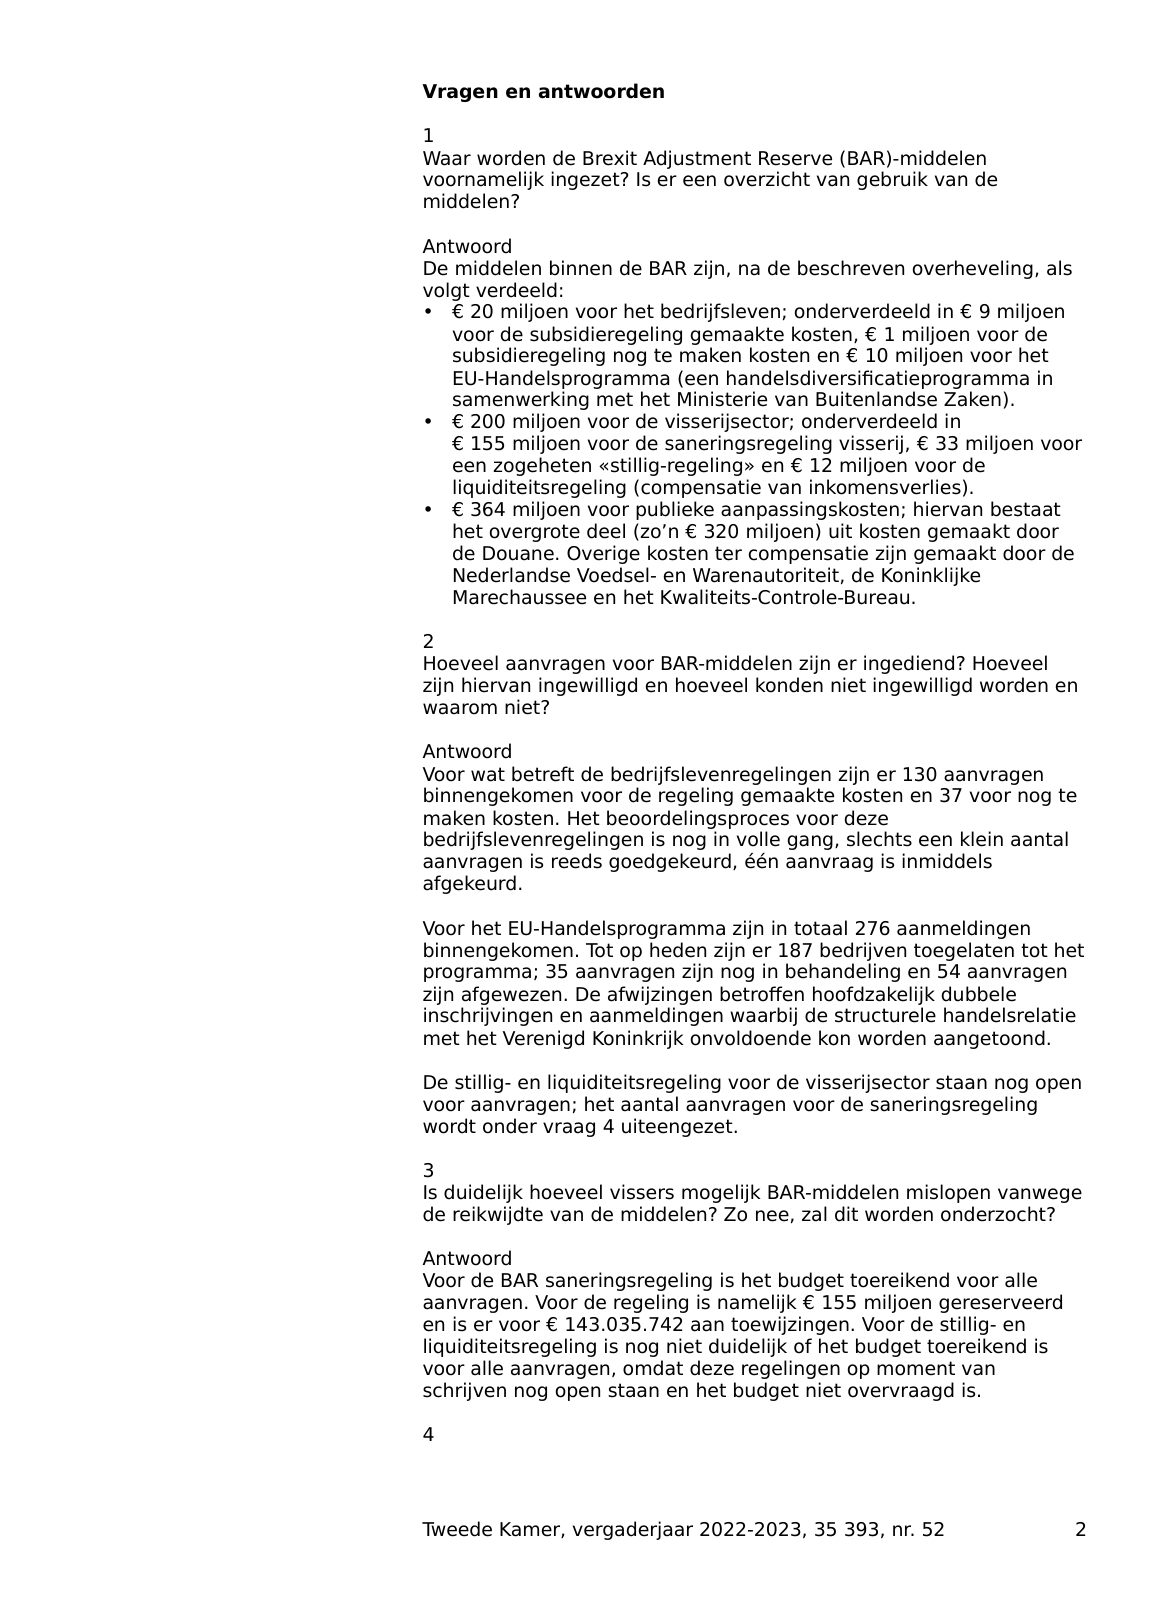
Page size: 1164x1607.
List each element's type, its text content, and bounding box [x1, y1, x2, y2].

text Antwoord [422, 1248, 1087, 1270]
text • € 200 miljoen voor de visserijsector; onderverdeeld in € 155 miljoen voor de saneringsregeling visserij, € 33 miljoen voor een zogeheten «stillig-regeling» en € 12 miljoen voor de liquiditeitsregeling (compensatie van inkomensverlies). [422, 411, 1087, 499]
text Is duidelijk hoeveel vissers mogelijk BAR-middelen mislopen vanwege de reikwijdte van de middelen? Zo nee, zal dit worden onderzocht? [422, 1182, 1087, 1226]
text Waar worden de Brexit Adjustment Reserve (BAR)-middelen voornamelijk ingezet? Is er een overzicht van gebruik van de middelen? [422, 147, 1087, 213]
text 4 [422, 1424, 1087, 1446]
subtitle Vragen en antwoorden [422, 81, 1087, 103]
text Voor de BAR saneringsregeling is het budget toereikend voor alle aanvragen. Voor de regeling is namelijk € 155 miljoen gereserveerd en is er voor € 143.035.742 aan toewijzingen. Voor de stillig- en liquiditeitsregeling is nog niet duidelijk of het budget toereikend is voor alle aanvragen, omdat deze regelingen op moment van schrijven nog open staan en het budget niet overvraagd is. [422, 1270, 1087, 1402]
text Hoeveel aanvragen voor BAR-middelen zijn er ingediend? Hoeveel zijn hiervan ingewilligd en hoeveel konden niet ingewilligd worden en waarom niet? [422, 653, 1087, 719]
text Antwoord [422, 741, 1087, 763]
text Antwoord [422, 236, 1087, 257]
text Voor wat betreft de bedrijfslevenregelingen zijn er 130 aanvragen binnengekomen voor de regeling gemaakte kosten en 37 voor nog te maken kosten. Het beoordelingsproces voor deze bedrijfslevenregelingen is nog in volle gang, slechts een klein aantal aanvragen is reeds goedgekeurd, één aanvraag is inmiddels afgekeurd. [422, 763, 1087, 895]
text De middelen binnen de BAR zijn, na de beschreven overheveling, als volgt verdeeld: [422, 257, 1087, 301]
text Voor het EU-Handelsprogramma zijn in totaal 276 aanmeldingen binnengekomen. Tot op heden zijn er 187 bedrijven toegelaten tot het programma; 35 aanvragen zijn nog in behandeling en 54 aanvragen zijn afgewezen. De afwijzingen betroffen hoofdzakelijk dubbele inschrijvingen en aanmeldingen waarbij de structurele handelsrelatie met het Verenigd Koninkrijk onvoldoende kon worden aangetoond. [422, 917, 1087, 1049]
text 3 [422, 1160, 1087, 1182]
text 1 [422, 125, 1087, 147]
text • € 20 miljoen voor het bedrijfsleven; onderverdeeld in € 9 miljoen voor de subsidieregeling gemaakte kosten, € 1 miljoen voor de subsidieregeling nog te maken kosten en € 10 miljoen voor het EU-Handelsprogramma (een handelsdiversificatieprogramma in samenwerking met het Ministerie van Buitenlandse Zaken). [422, 301, 1087, 411]
text • € 364 miljoen voor publieke aanpassingskosten; hiervan bestaat het overgrote deel (zo’n € 320 miljoen) uit kosten gemaakt door de Douane. Overige kosten ter compensatie zijn gemaakt door de Nederlandse Voedsel- en Warenautoriteit, de Koninklijke Marechaussee en het Kwaliteits-Controle-Bureau. [422, 499, 1087, 609]
text 2 [422, 631, 1087, 653]
text De stillig- en liquiditeitsregeling voor de visserijsector staan nog open voor aanvragen; het aantal aanvragen voor de saneringsregeling wordt onder vraag 4 uiteengezet. [422, 1072, 1087, 1137]
